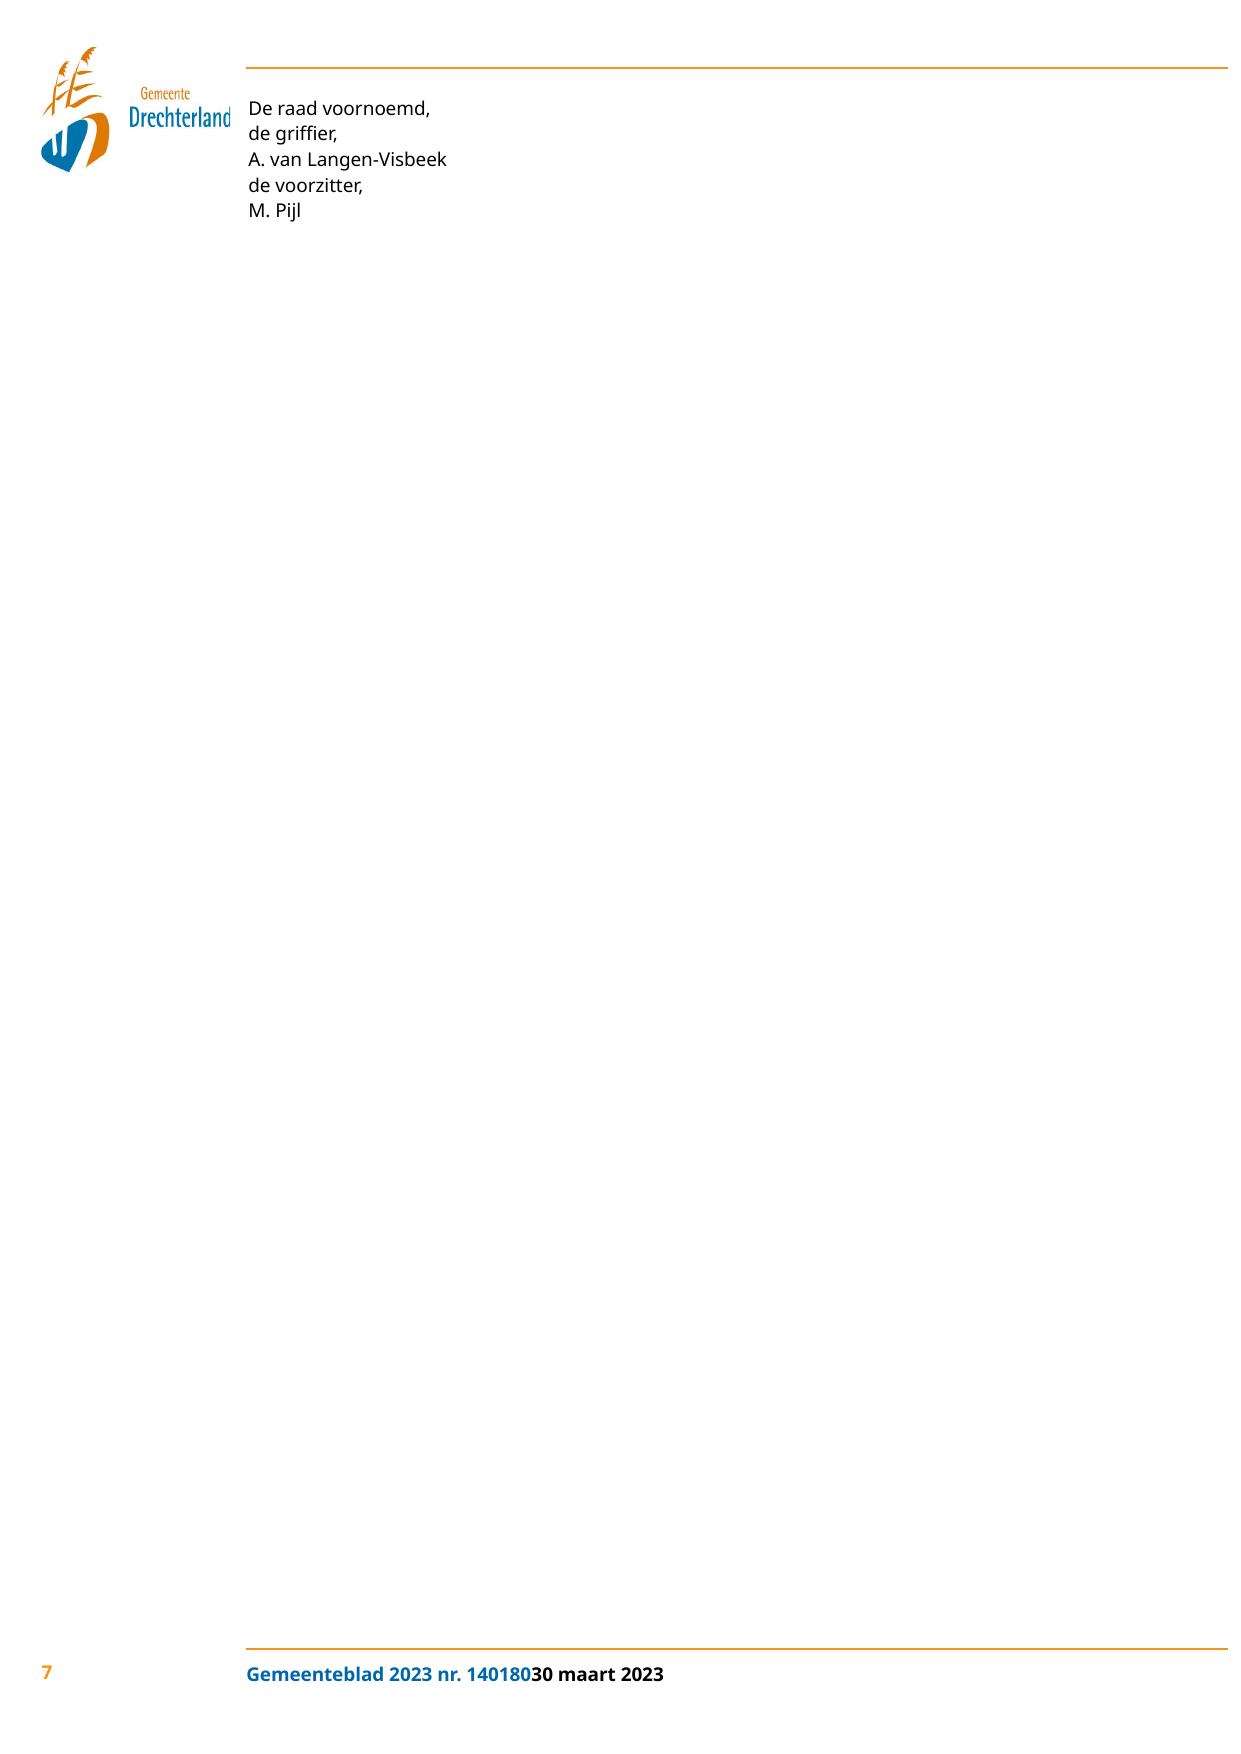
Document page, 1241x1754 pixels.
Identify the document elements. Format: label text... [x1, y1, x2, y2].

text de griffier, [248, 121, 1152, 146]
text M. Pijl [248, 198, 1152, 223]
picture [226, 115, 231, 124]
text de voorzitter, [248, 172, 1152, 198]
picture [41, 158, 64, 172]
text De raad voornoemd, [248, 95, 1152, 121]
picture [41, 47, 231, 172]
text A. van Langen-Visbeek [248, 146, 1152, 172]
